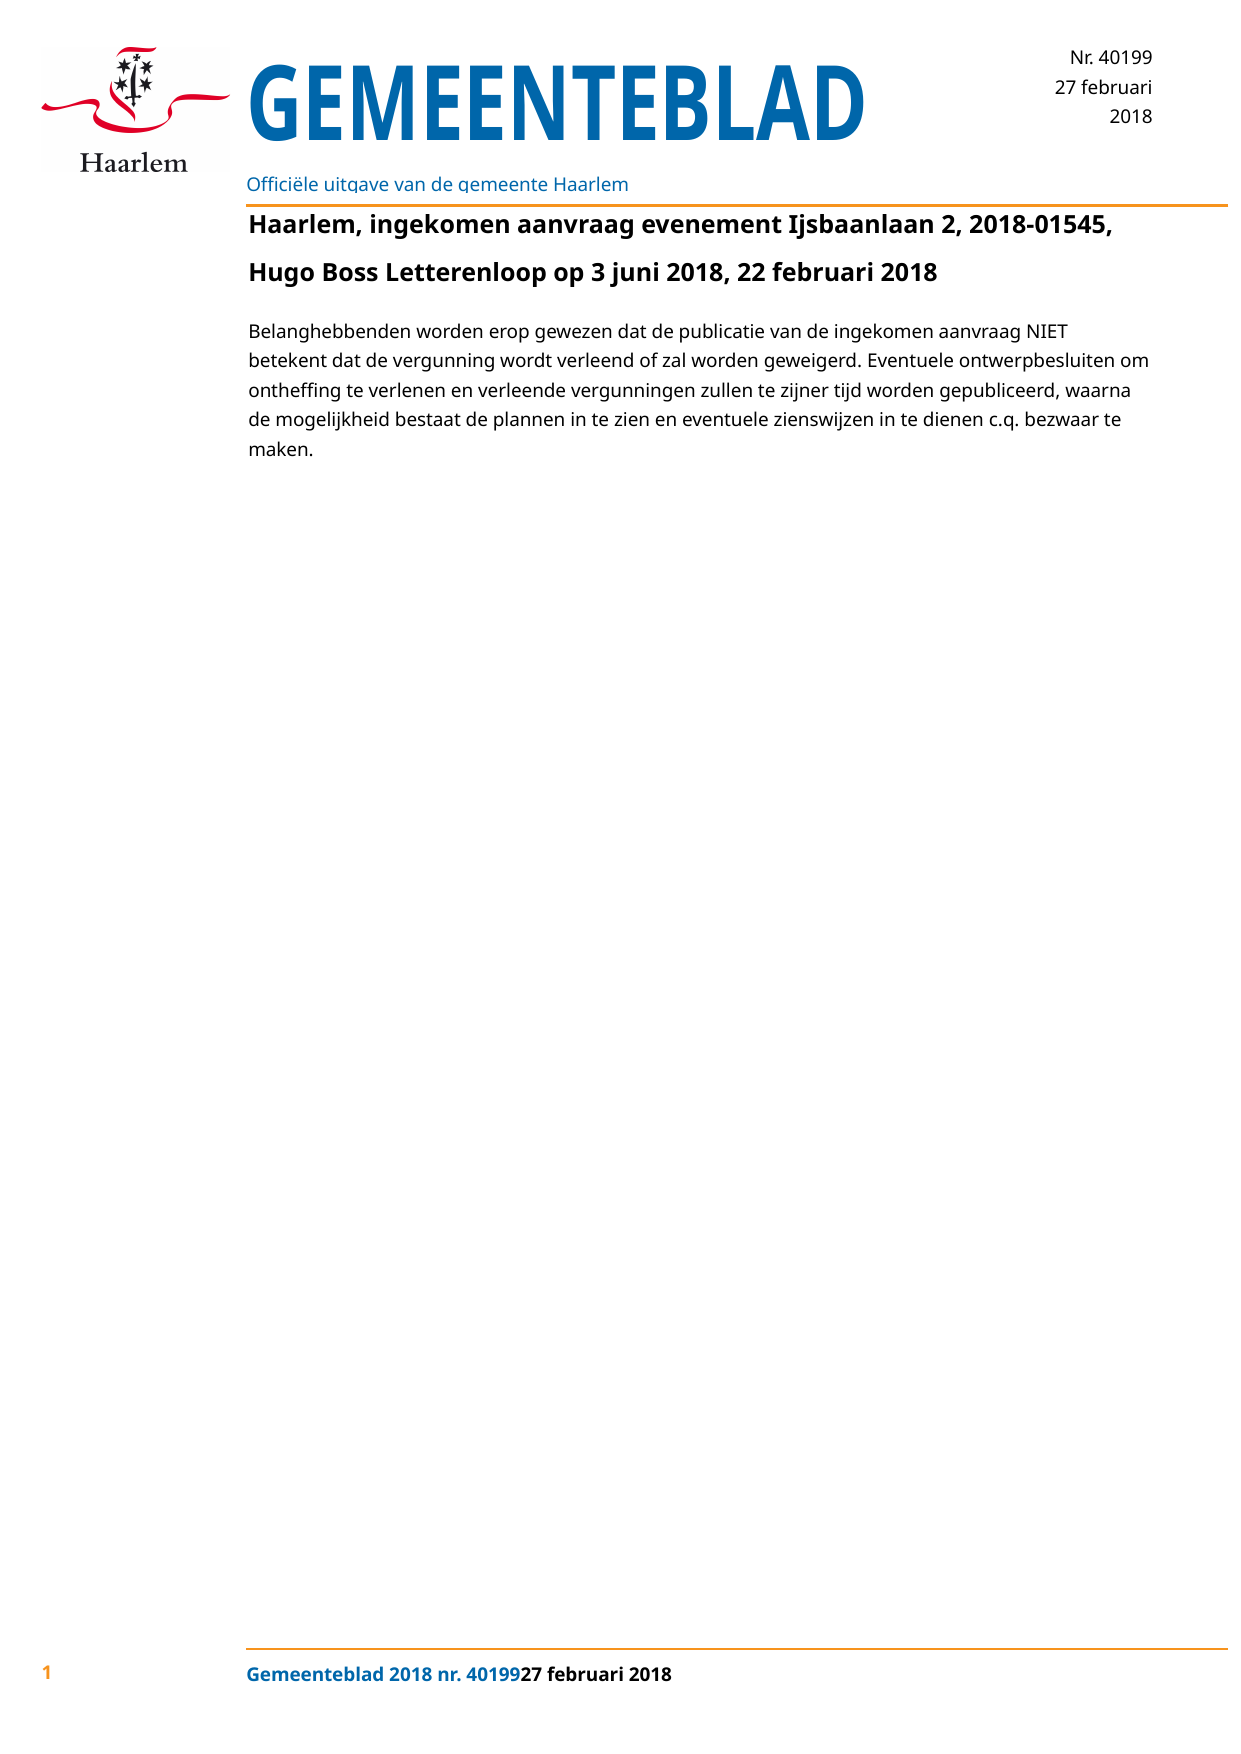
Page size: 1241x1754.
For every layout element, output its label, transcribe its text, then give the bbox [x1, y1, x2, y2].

text Belanghebbenden worden erop gewezen dat de publicatie van de ingekomen aanvraag NIET betekent dat de vergunning wordt verleend of zal worden geweigerd. Eventuele ontwerpbesluiten om ontheffing te verlenen en verleende vergunningen zullen te zijner tijd worden gepubliceerd, waarna de mogelijkheid bestaat de plannen in te zien en eventuele zienswijzen in te dienen c.q. bezwaar te maken. [248, 318, 1152, 462]
picture [41, 47, 231, 172]
text Haarlem, ingekomen aanvraag evenement Ijsbaanlaan 2, 2018-01545, Hugo Boss Letterenloop op 3 juni 2018, 22 februari 2018 [248, 207, 1152, 288]
